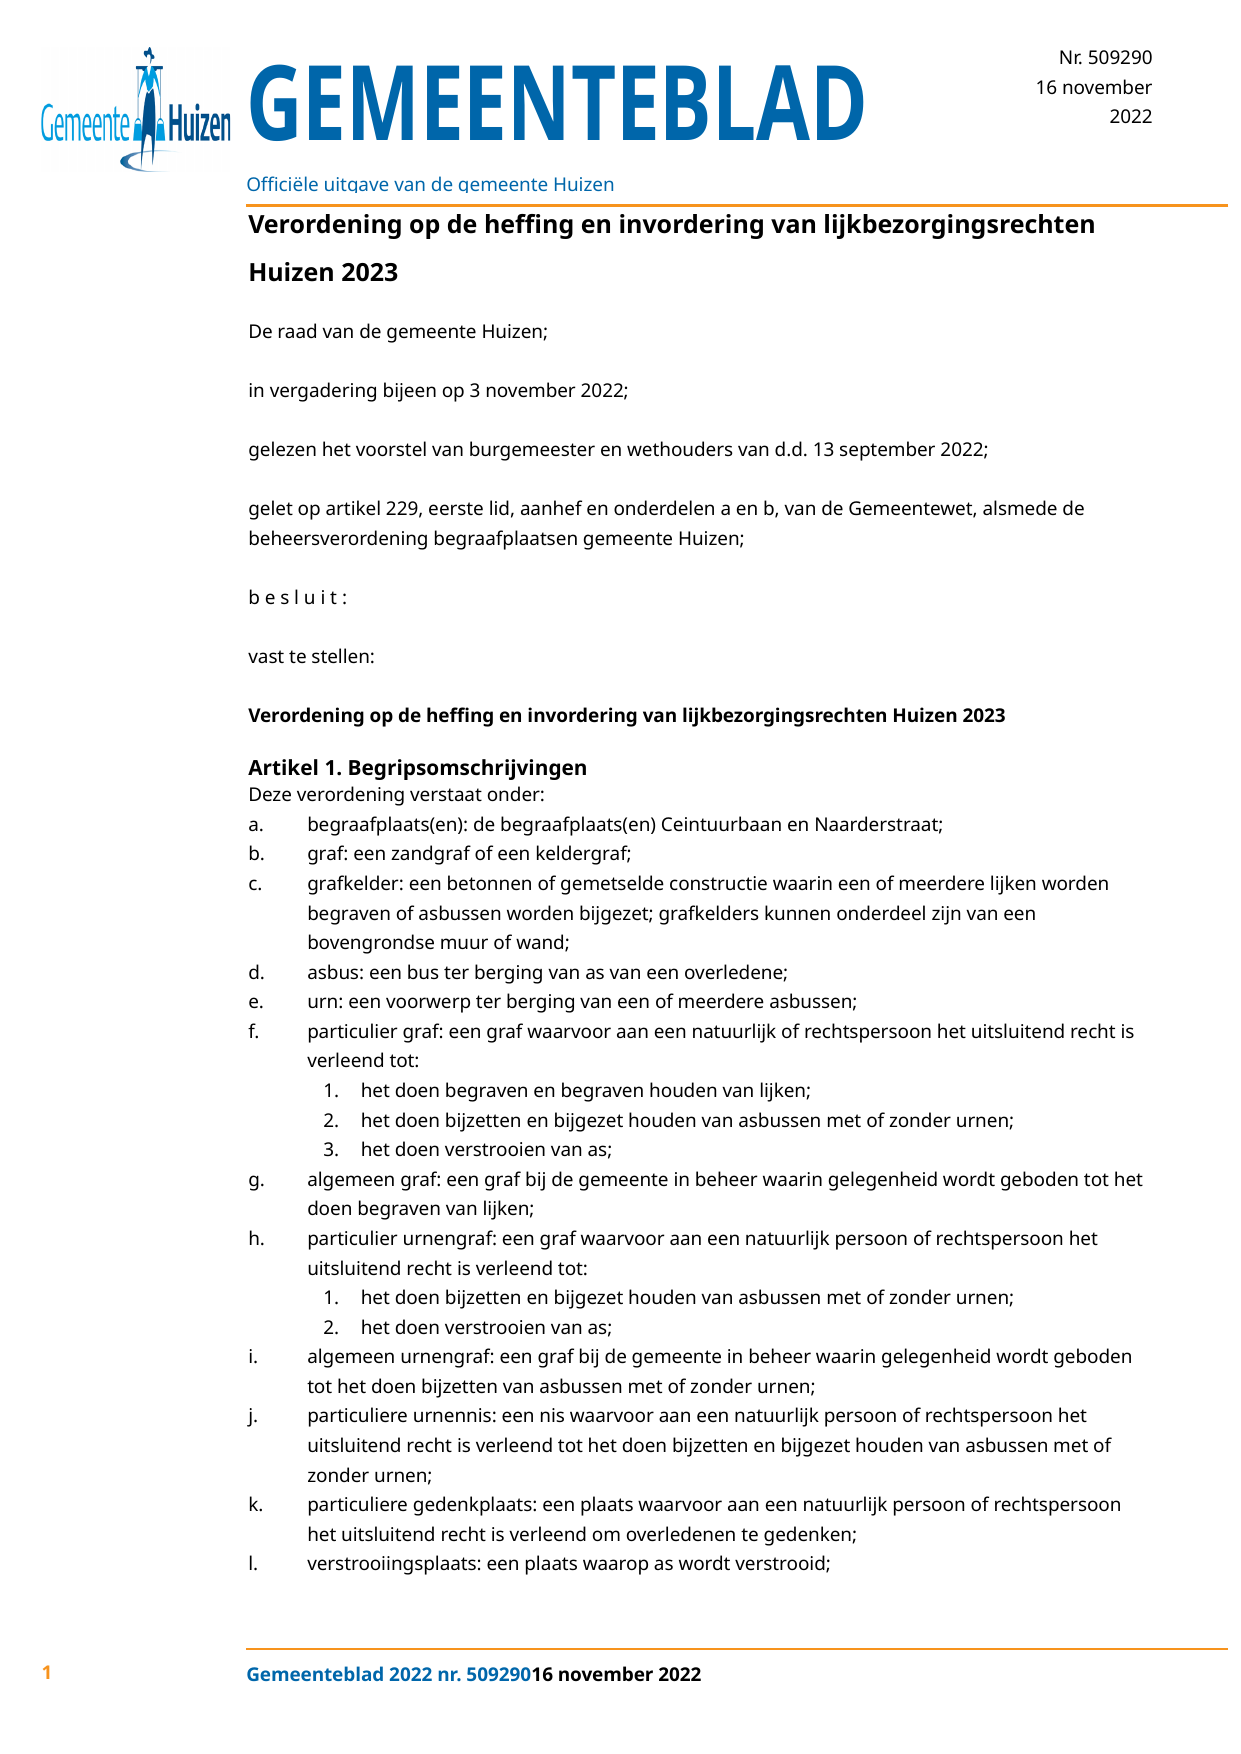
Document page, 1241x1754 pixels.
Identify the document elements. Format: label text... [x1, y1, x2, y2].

text in vergadering bijeen op 3 november 2022; [248, 377, 1152, 403]
text vast te stellen: [248, 643, 1152, 669]
list grafkelder: een betonnen of gemetselde constructie waarin een of meerdere lijken worden begraven of asbussen worden bijgezet; grafkelders kunnen onderdeel zijn van een bovengrondse muur of wand; [248, 870, 1152, 955]
picture [41, 47, 231, 172]
list particulier graf: een graf waarvoor aan een natuurlijk of rechtspersoon het uitsluitend recht is verleend tot: [248, 1018, 1152, 1073]
list particuliere urnennis: een nis waarvoor aan een natuurlijk persoon of rechtspersoon het uitsluitend recht is verleend tot het doen bijzetten en bijgezet houden van asbussen met of zonder urnen; [248, 1403, 1152, 1487]
list algemeen urnengraf: een graf bij de gemeente in beheer waarin gelegenheid wordt geboden tot het doen bijzetten van asbussen met of zonder urnen; [248, 1343, 1152, 1399]
list particuliere gedenkplaats: een plaats waarvoor aan een natuurlijk persoon of rechtspersoon het uitsluitend recht is verleend om overledenen te gedenken; [248, 1491, 1152, 1547]
text Artikel 1. Begripsomschrijvingen [248, 753, 1152, 781]
text gelet op artikel 229, eerste lid, aanhef en onderdelen a en b, van de Gemeentewet, alsmede de beheersverordening begraafplaatsen gemeente Huizen; [248, 495, 1152, 551]
list graf: een zandgraf of een keldergraf; [248, 841, 1152, 866]
list het doen verstrooien van as; [323, 1314, 1152, 1339]
text b e s l u i t : [248, 584, 1152, 610]
list asbus: een bus ter berging van as van een overledene; [248, 959, 1152, 984]
list urn: een voorwerp ter berging van een of meerdere asbussen; [248, 988, 1152, 1014]
text Verordening op de heffing en invordering van lijkbezorgingsrechten Huizen 2023 [248, 702, 1152, 728]
text Verordening op de heffing en invordering van lijkbezorgingsrechten Huizen 2023 [248, 207, 1152, 288]
list het doen bijzetten en bijgezet houden van asbussen met of zonder urnen; [323, 1107, 1152, 1132]
text Deze verordening verstaat onder: [248, 781, 1152, 807]
list begraafplaats(en): de begraafplaats(en) Ceintuurbaan en Naarderstraat; [248, 811, 1152, 837]
list particulier urnengraf: een graf waarvoor aan een natuurlijk persoon of rechtspersoon het uitsluitend recht is verleend tot: [248, 1225, 1152, 1280]
text gelezen het voorstel van burgemeester en wethouders van d.d. 13 september 2022; [248, 436, 1152, 462]
text De raad van de gemeente Huizen; [248, 318, 1152, 344]
list het doen begraven en begraven houden van lijken; [323, 1077, 1152, 1103]
list algemeen graf: een graf bij de gemeente in beheer waarin gelegenheid wordt geboden tot het doen begraven van lijken; [248, 1166, 1152, 1221]
list verstrooiingsplaats: een plaats waarop as wordt verstrooid; [248, 1551, 1152, 1576]
list het doen verstrooien van as; [323, 1136, 1152, 1162]
list het doen bijzetten en bijgezet houden van asbussen met of zonder urnen; [323, 1284, 1152, 1310]
